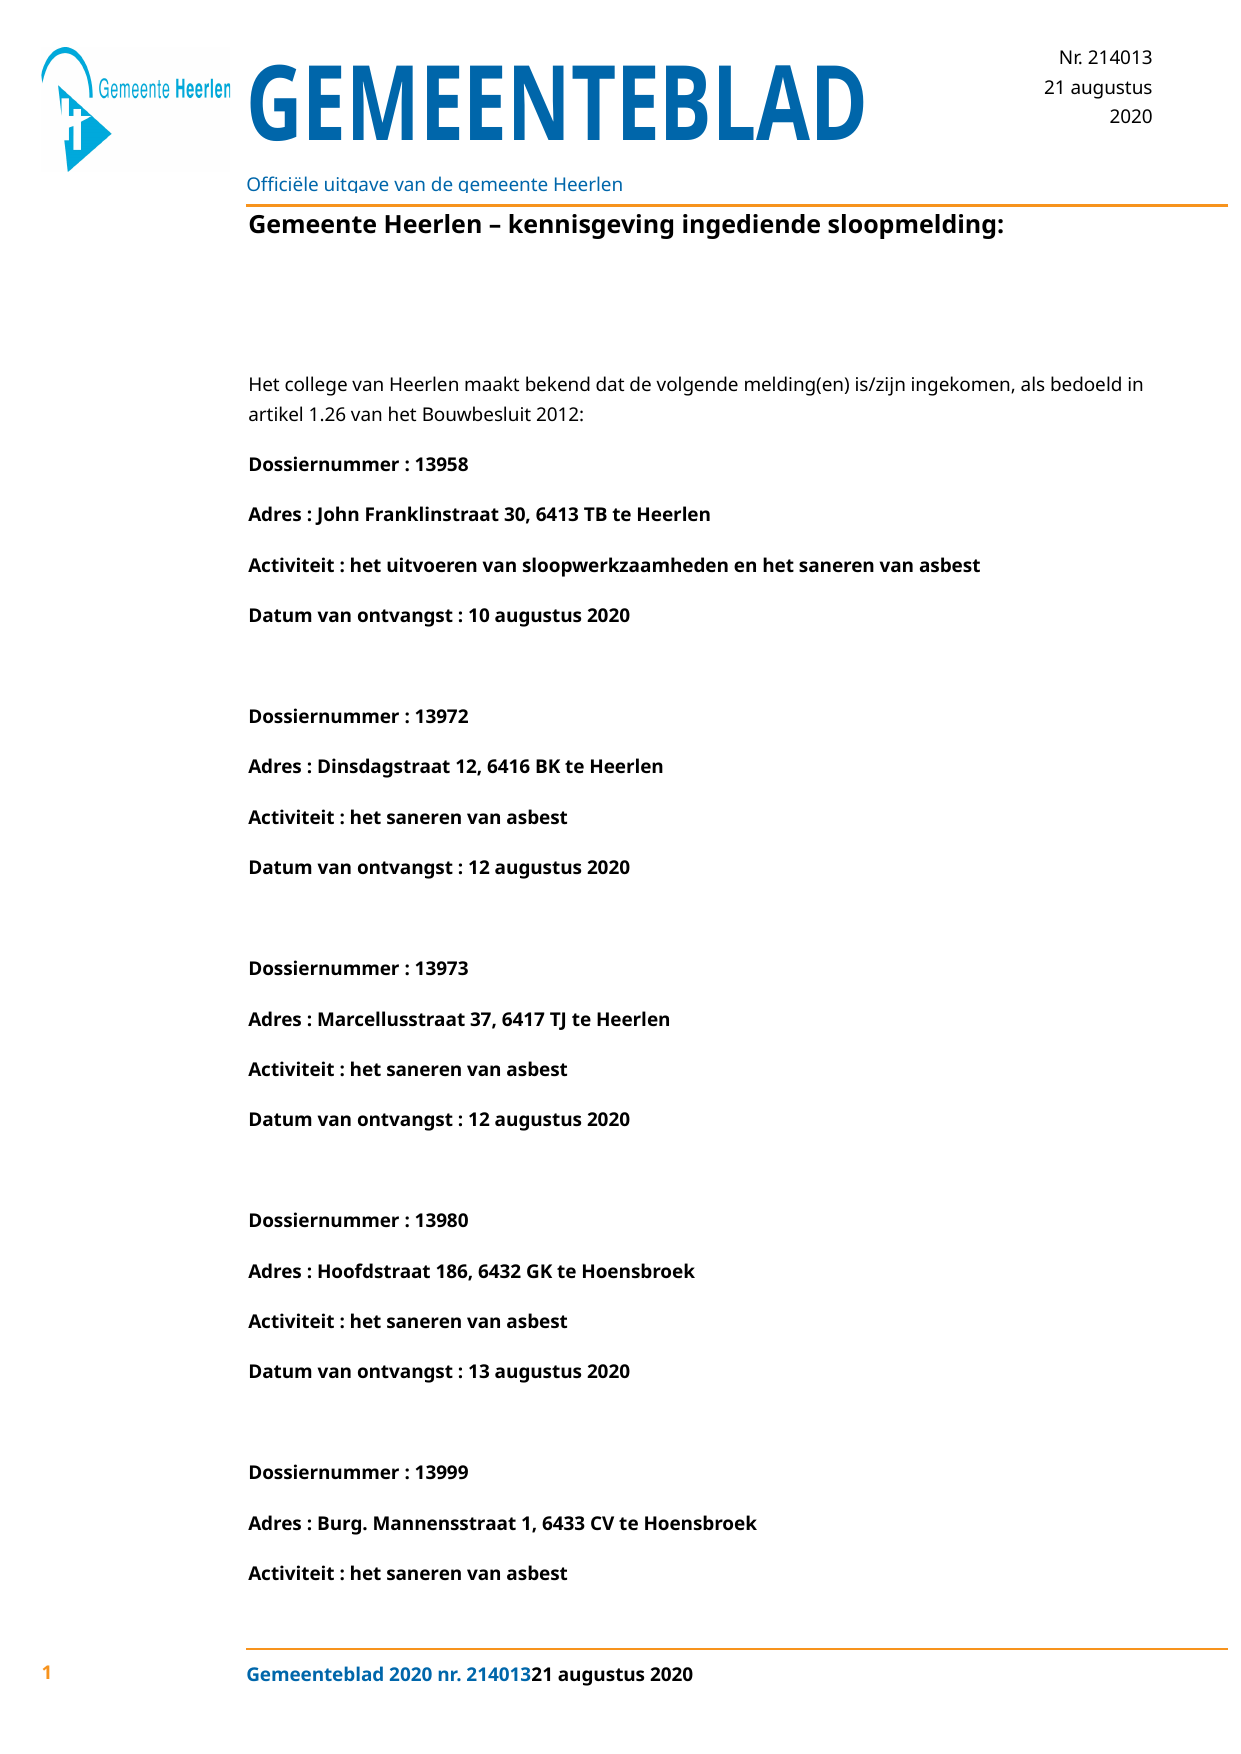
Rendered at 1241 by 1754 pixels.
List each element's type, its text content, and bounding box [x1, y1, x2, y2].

text Dossiernummer : 13999 [248, 1459, 1152, 1485]
text Adres : Burg. Mannensstraat 1, 6433 CV te Hoensbroek [248, 1510, 1152, 1536]
text Datum van ontvangst : 12 augustus 2020 [248, 1107, 1152, 1132]
text Activiteit : het saneren van asbest [248, 1560, 1152, 1586]
text Dossiernummer : 13972 [248, 703, 1152, 729]
text Activiteit : het saneren van asbest [248, 804, 1152, 830]
text Dossiernummer : 13958 [248, 451, 1152, 477]
text Dossiernummer : 13980 [248, 1207, 1152, 1233]
text Activiteit : het uitvoeren van sloopwerkzaamheden en het saneren van asbest [248, 552, 1152, 578]
picture [41, 47, 59, 70]
text Adres : Dinsdagstraat 12, 6416 BK te Heerlen [248, 754, 1152, 779]
text Het college van Heerlen maakt bekend dat de volgende melding(en) is/zijn ingekomen, als bedoeld in artikel 1.26 van het Bouwbesluit 2012: [248, 371, 1152, 426]
text Activiteit : het saneren van asbest [248, 1056, 1152, 1082]
text Datum van ontvangst : 10 augustus 2020 [248, 602, 1152, 628]
text Dossiernummer : 13973 [248, 955, 1152, 981]
picture [41, 47, 231, 172]
text Adres : John Franklinstraat 30, 6413 TB te Heerlen [248, 502, 1152, 527]
text Adres : Hoofdstraat 186, 6432 GK te Hoensbroek [248, 1258, 1152, 1283]
text Gemeente Heerlen – kennisgeving ingediende sloopmelding: [248, 207, 1152, 241]
text Activiteit : het saneren van asbest [248, 1308, 1152, 1334]
text Datum van ontvangst : 12 augustus 2020 [248, 854, 1152, 880]
text Adres : Marcellusstraat 37, 6417 TJ te Heerlen [248, 1006, 1152, 1031]
text Datum van ontvangst : 13 augustus 2020 [248, 1359, 1152, 1384]
